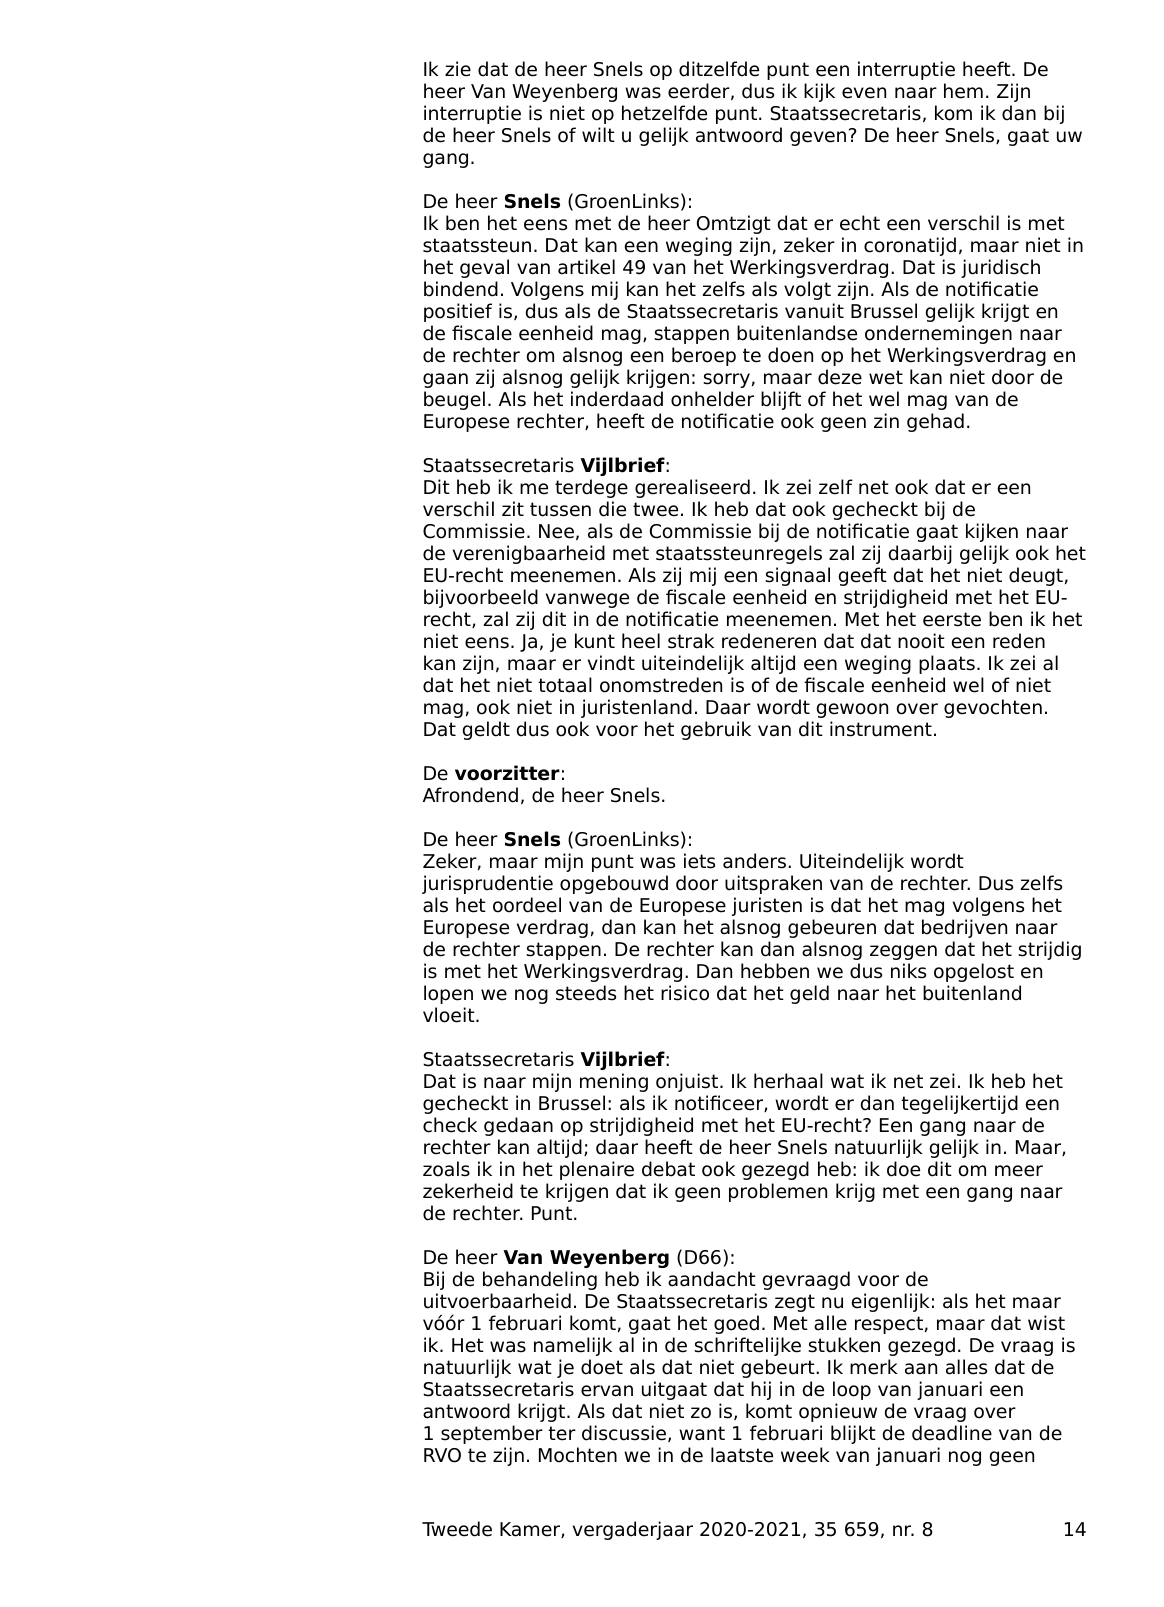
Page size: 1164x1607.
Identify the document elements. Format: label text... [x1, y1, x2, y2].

text Staatssecretaris Vijlbrief: [422, 1049, 1087, 1071]
text Dat is naar mijn mening onjuist. Ik herhaal wat ik net zei. Ik heb het gecheckt in Brussel: als ik notificeer, wordt er dan tegelijkertijd een check gedaan op strijdigheid met het EU-recht? Een gang naar de rechter kan altijd; daar heeft de heer Snels natuurlijk gelijk in. Maar, zoals ik in het plenaire debat ook gezegd heb: ik doe dit om meer zekerheid te krijgen dat ik geen problemen krijg met een gang naar de rechter. Punt. [422, 1071, 1087, 1225]
text Staatssecretaris Vijlbrief: [422, 455, 1087, 477]
text Afrondend, de heer Snels. [422, 785, 1087, 807]
text De heer Snels (GroenLinks): [422, 829, 1087, 851]
text De heer Snels (GroenLinks): [422, 191, 1087, 213]
text Zeker, maar mijn punt was iets anders. Uiteindelijk wordt jurisprudentie opgebouwd door uitspraken van de rechter. Dus zelfs als het oordeel van de Europese juristen is dat het mag volgens het Europese verdrag, dan kan het alsnog gebeuren dat bedrijven naar de rechter stappen. De rechter kan dan alsnog zeggen dat het strijdig is met het Werkingsverdrag. Dan hebben we dus niks opgelost en lopen we nog steeds het risico dat het geld naar het buitenland vloeit. [422, 851, 1087, 1027]
text De voorzitter: [422, 763, 1087, 785]
text Bij de behandeling heb ik aandacht gevraagd voor de uitvoerbaarheid. De Staatssecretaris zegt nu eigenlijk: als het maar vóór 1 februari komt, gaat het goed. Met alle respect, maar dat wist ik. Het was namelijk al in de schriftelijke stukken gezegd. De vraag is natuurlijk wat je doet als dat niet gebeurt. Ik merk aan alles dat de Staatssecretaris ervan uitgaat dat hij in de loop van januari een antwoord krijgt. Als dat niet zo is, komt opnieuw de vraag over 1 september ter discussie, want 1 februari blijkt de deadline van de RVO te zijn. Mochten we in de laatste week van januari nog geen [422, 1269, 1087, 1467]
text Ik zie dat de heer Snels op ditzelfde punt een interruptie heeft. De heer Van Weyenberg was eerder, dus ik kijk even naar hem. Zijn interruptie is niet op hetzelfde punt. Staatssecretaris, kom ik dan bij de heer Snels of wilt u gelijk antwoord geven? De heer Snels, gaat uw gang. [422, 59, 1087, 169]
text Ik ben het eens met de heer Omtzigt dat er echt een verschil is met staatssteun. Dat kan een weging zijn, zeker in coronatijd, maar niet in het geval van artikel 49 van het Werkingsverdrag. Dat is juridisch bindend. Volgens mij kan het zelfs als volgt zijn. Als de notificatie positief is, dus als de Staatssecretaris vanuit Brussel gelijk krijgt en de fiscale eenheid mag, stappen buitenlandse ondernemingen naar de rechter om alsnog een beroep te doen op het Werkingsverdrag en gaan zij alsnog gelijk krijgen: sorry, maar deze wet kan niet door de beugel. Als het inderdaad onhelder blijft of het wel mag van de Europese rechter, heeft de notificatie ook geen zin gehad. [422, 213, 1087, 433]
text De heer Van Weyenberg (D66): [422, 1247, 1087, 1269]
text Dit heb ik me terdege gerealiseerd. Ik zei zelf net ook dat er een verschil zit tussen die twee. Ik heb dat ook gecheckt bij de Commissie. Nee, als de Commissie bij de notificatie gaat kijken naar de verenigbaarheid met staatssteunregels zal zij daarbij gelijk ook het EU-recht meenemen. Als zij mij een signaal geeft dat het niet deugt, bijvoorbeeld vanwege de fiscale eenheid en strijdigheid met het EU-recht, zal zij dit in de notificatie meenemen. Met het eerste ben ik het niet eens. Ja, je kunt heel strak redeneren dat dat nooit een reden kan zijn, maar er vindt uiteindelijk altijd een weging plaats. Ik zei al dat het niet totaal onomstreden is of de fiscale eenheid wel of niet mag, ook niet in juristenland. Daar wordt gewoon over gevochten. Dat geldt dus ook voor het gebruik van dit instrument. [422, 477, 1087, 741]
